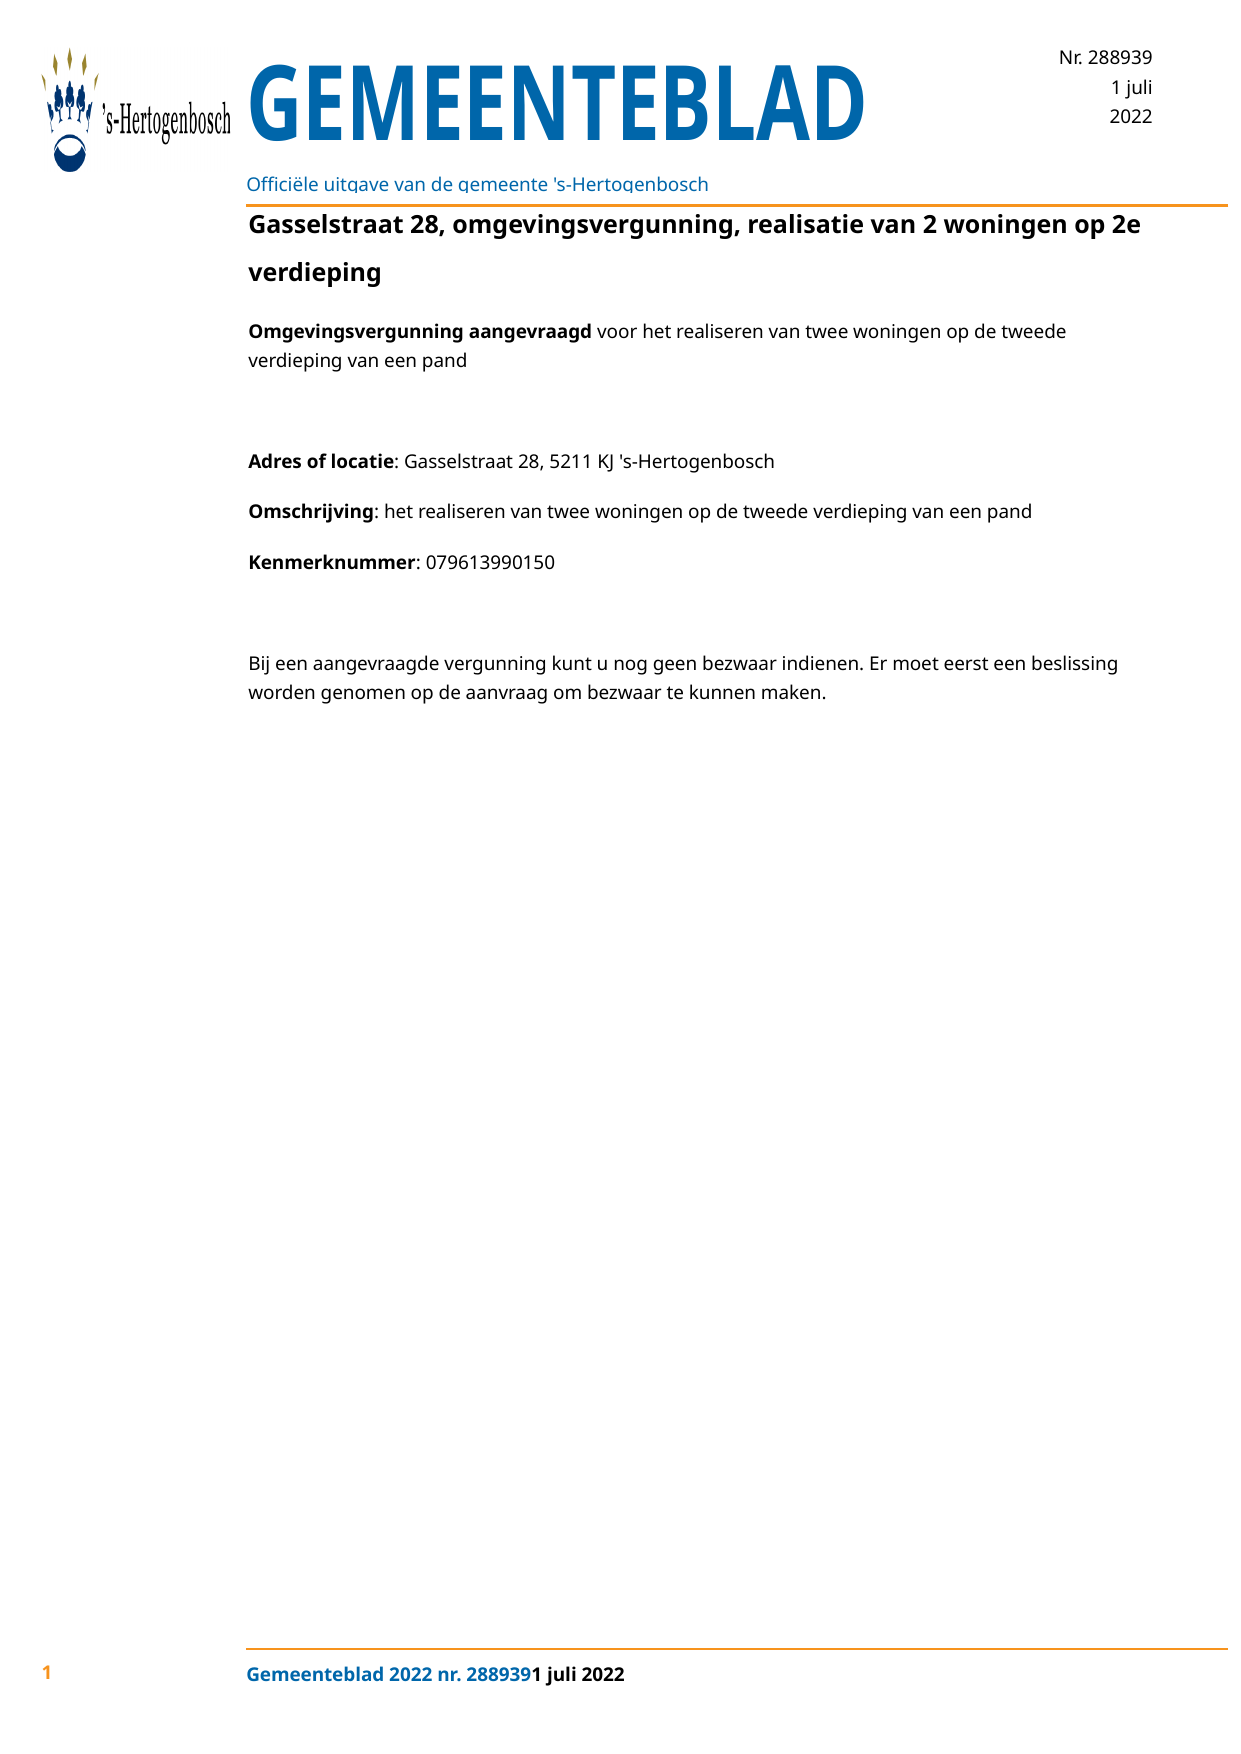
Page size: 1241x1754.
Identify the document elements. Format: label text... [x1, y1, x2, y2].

text Omgevingsvergunning aangevraagd voor het realiseren van twee woningen op de tweede verdieping van een pand [248, 318, 1152, 373]
text Bij een aangevraagde vergunning kunt u nog geen bezwaar indienen. Er moet eerst een beslissing worden genomen op de aanvraag om bezwaar te kunnen maken. [248, 650, 1152, 705]
text Kenmerknummer: 079613990150 [248, 549, 1152, 575]
text Omschrijving: het realiseren van twee woningen op de tweede verdieping van een pand [248, 499, 1152, 524]
picture [41, 47, 231, 172]
text Gasselstraat 28, omgevingsvergunning, realisatie van 2 woningen op 2e verdieping [248, 207, 1152, 288]
text Adres of locatie: Gasselstraat 28, 5211 KJ 's-Hertogenbosch [248, 448, 1152, 474]
